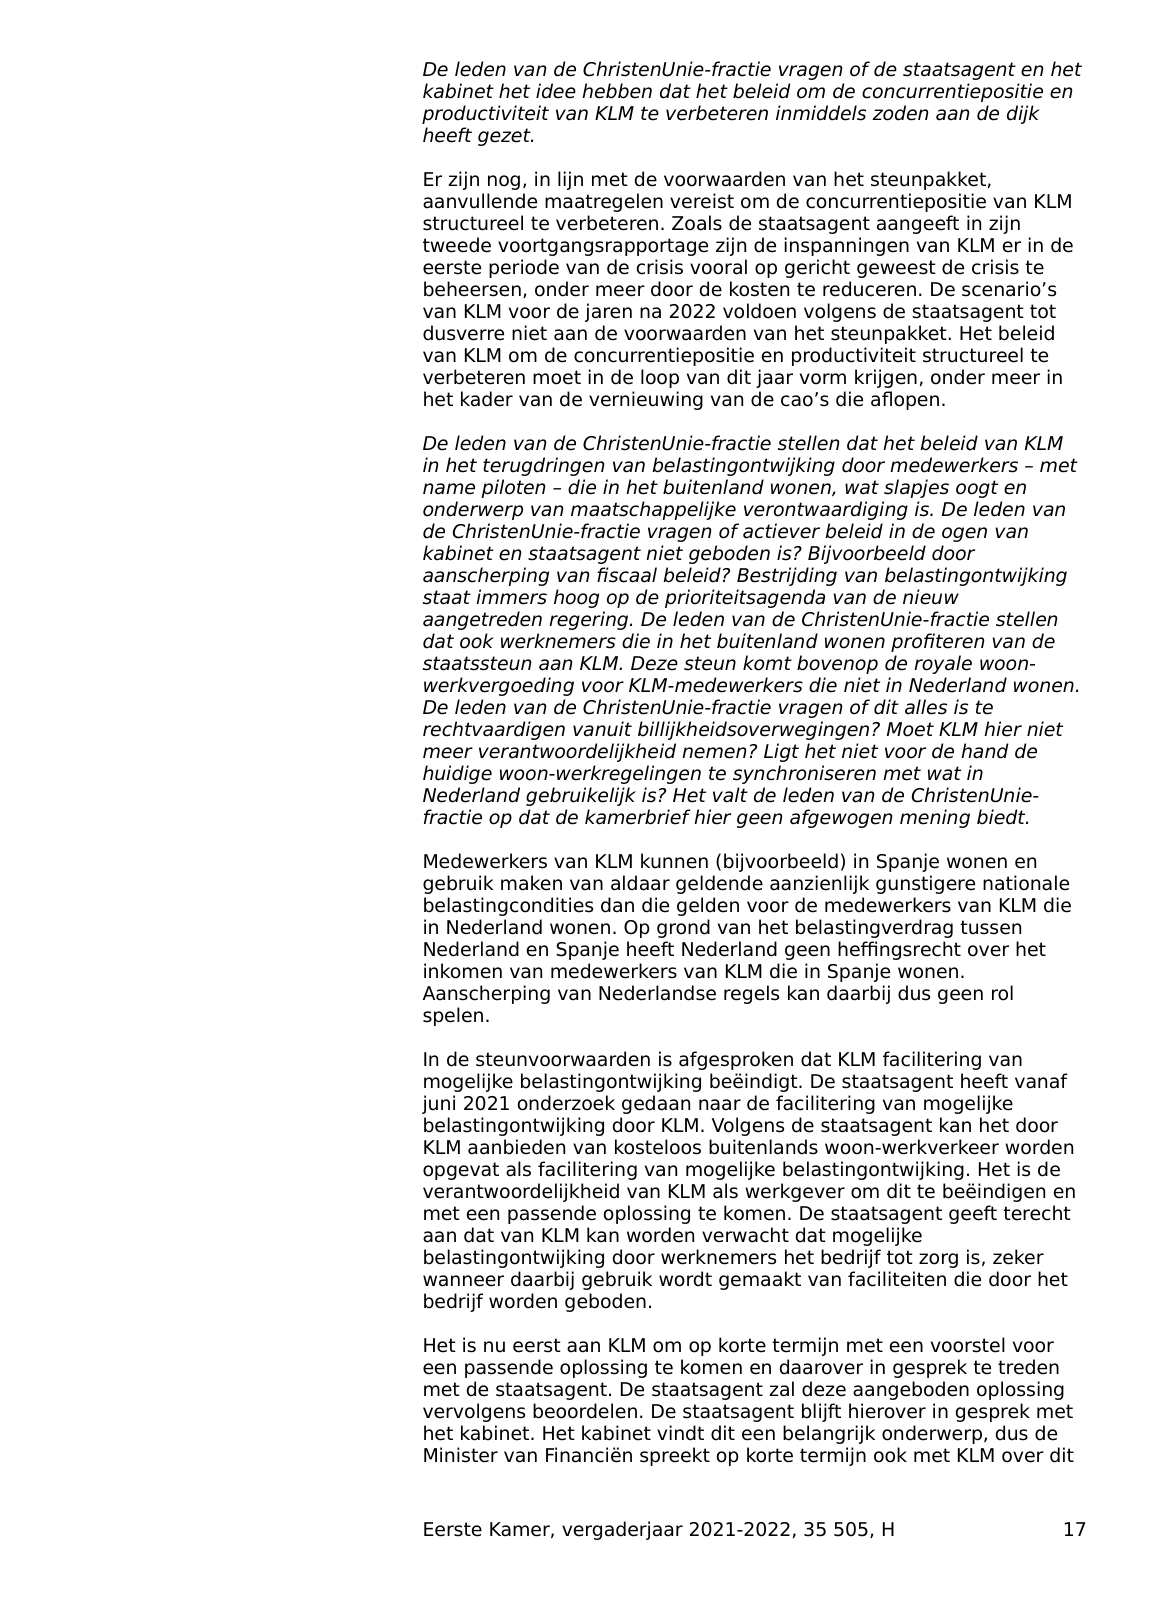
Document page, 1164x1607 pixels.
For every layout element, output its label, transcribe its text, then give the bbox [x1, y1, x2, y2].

text Er zijn nog, in lijn met de voorwaarden van het steunpakket, aanvullende maatregelen vereist om de concurrentiepositie van KLM structureel te verbeteren. Zoals de staatsagent aangeeft in zijn tweede voortgangsrapportage zijn de inspanningen van KLM er in de eerste periode van de crisis vooral op gericht geweest de crisis te beheersen, onder meer door de kosten te reduceren. De scenario’s van KLM voor de jaren na 2022 voldoen volgens de staatsagent tot dusverre niet aan de voorwaarden van het steunpakket. Het beleid van KLM om de concurrentiepositie en productiviteit structureel te verbeteren moet in de loop van dit jaar vorm krijgen, onder meer in het kader van de vernieuwing van de cao’s die aflopen. [422, 169, 1087, 411]
text In de steunvoorwaarden is afgesproken dat KLM facilitering van mogelijke belastingontwijking beëindigt. De staatsagent heeft vanaf juni 2021 onderzoek gedaan naar de facilitering van mogelijke belastingontwijking door KLM. Volgens de staatsagent kan het door KLM aanbieden van kosteloos buitenlands woon-werkverkeer worden opgevat als facilitering van mogelijke belastingontwijking. Het is de verantwoordelijkheid van KLM als werkgever om dit te beëindigen en met een passende oplossing te komen. De staatsagent geeft terecht aan dat van KLM kan worden verwacht dat mogelijke belastingontwijking door werknemers het bedrijf tot zorg is, zeker wanneer daarbij gebruik wordt gemaakt van faciliteiten die door het bedrijf worden geboden. [422, 1049, 1087, 1313]
text Medewerkers van KLM kunnen (bijvoorbeeld) in Spanje wonen en gebruik maken van aldaar geldende aanzienlijk gunstigere nationale belastingcondities dan die gelden voor de medewerkers van KLM die in Nederland wonen. Op grond van het belastingverdrag tussen Nederland en Spanje heeft Nederland geen heffingsrecht over het inkomen van medewerkers van KLM die in Spanje wonen. Aanscherping van Nederlandse regels kan daarbij dus geen rol spelen. [422, 851, 1087, 1027]
text Het is nu eerst aan KLM om op korte termijn met een voorstel voor een passende oplossing te komen en daarover in gesprek te treden met de staatsagent. De staatsagent zal deze aangeboden oplossing vervolgens beoordelen. De staatsagent blijft hierover in gesprek met het kabinet. Het kabinet vindt dit een belangrijk onderwerp, dus de Minister van Financiën spreekt op korte termijn ook met KLM over dit [422, 1335, 1087, 1467]
text De leden van de ChristenUnie-fractie vragen of de staatsagent en het kabinet het idee hebben dat het beleid om de concurrentiepositie en productiviteit van KLM te verbeteren inmiddels zoden aan de dijk heeft gezet. [422, 59, 1087, 147]
text De leden van de ChristenUnie-fractie stellen dat het beleid van KLM in het terugdringen van belastingontwijking door medewerkers – met name piloten – die in het buitenland wonen, wat slapjes oogt en onderwerp van maatschappelijke verontwaardiging is. De leden van de ChristenUnie-fractie vragen of actiever beleid in de ogen van kabinet en staatsagent niet geboden is? Bijvoorbeeld door aanscherping van fiscaal beleid? Bestrijding van belastingontwijking staat immers hoog op de prioriteitsagenda van de nieuw aangetreden regering. De leden van de ChristenUnie-fractie stellen dat ook werknemers die in het buitenland wonen profiteren van de staatssteun aan KLM. Deze steun komt bovenop de royale woon-werkvergoeding voor KLM-medewerkers die niet in Nederland wonen. De leden van de ChristenUnie-fractie vragen of dit alles is te rechtvaardigen vanuit billijkheidsoverwegingen? Moet KLM hier niet meer verantwoordelijkheid nemen? Ligt het niet voor de hand de huidige woon-werkregelingen te synchroniseren met wat in Nederland gebruikelijk is? Het valt de leden van de ChristenUnie-fractie op dat de kamerbrief hier geen afgewogen mening biedt. [422, 433, 1087, 829]
